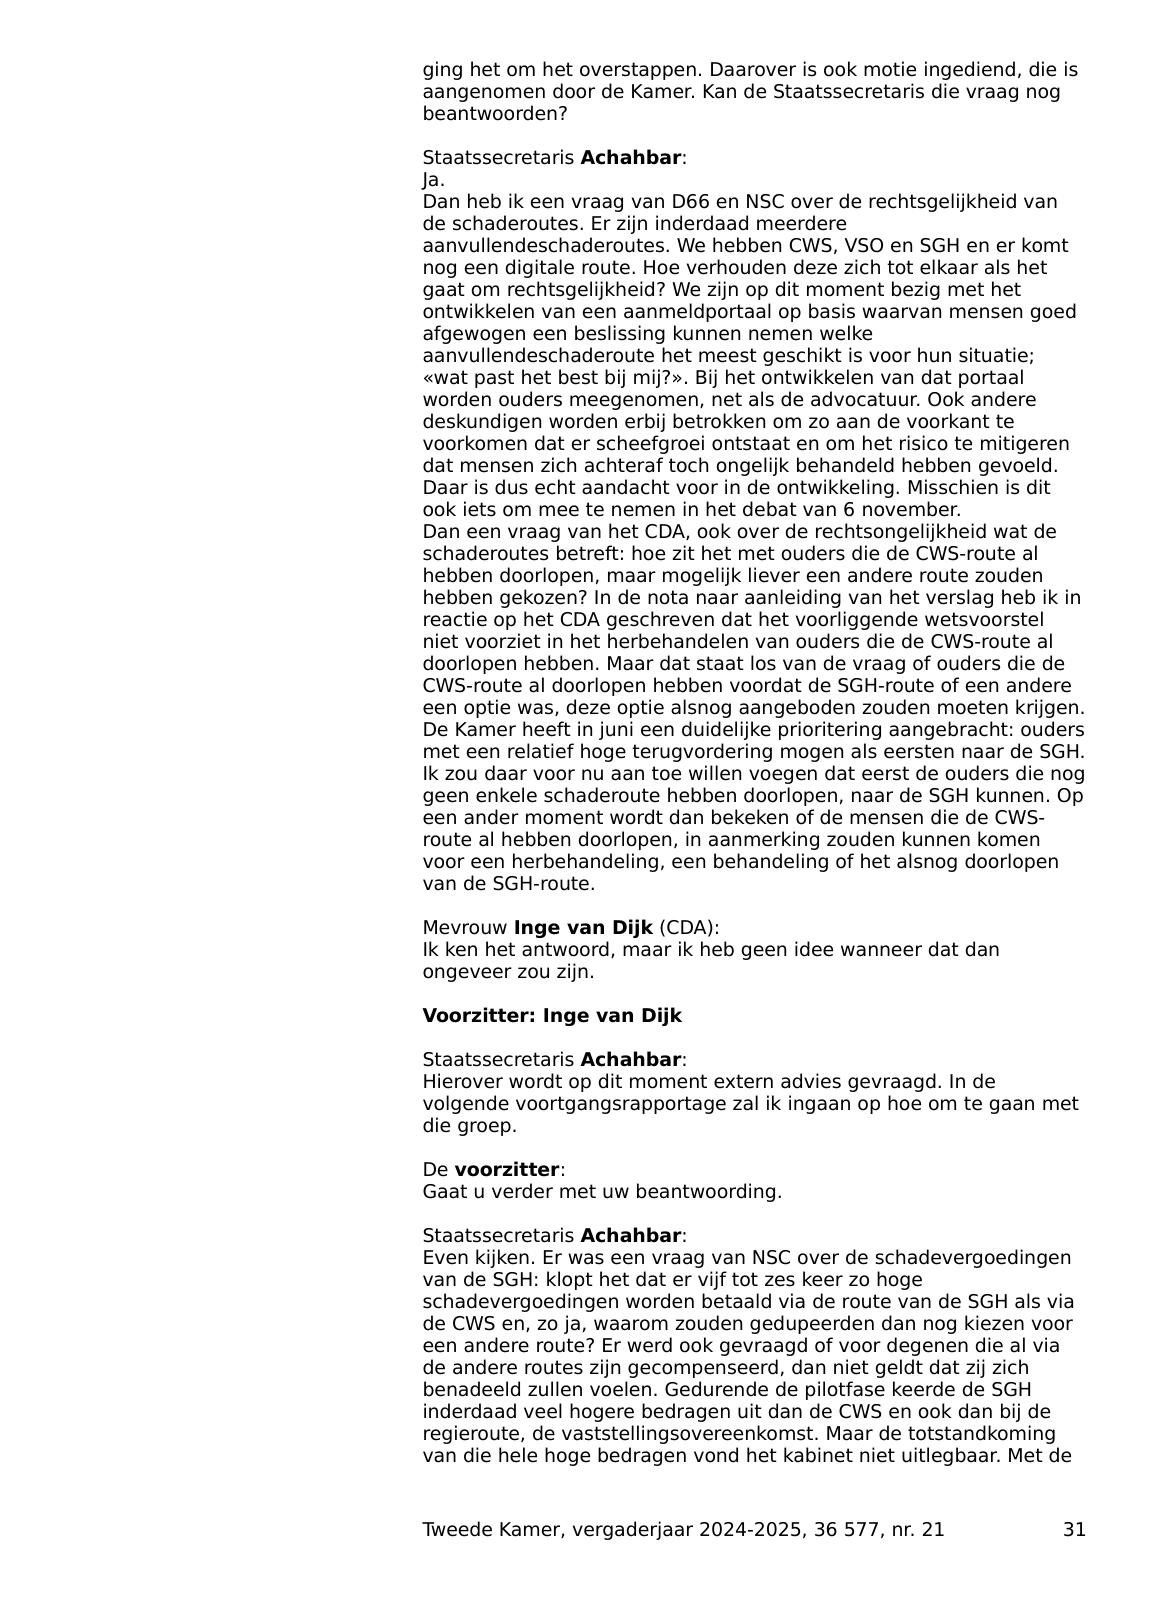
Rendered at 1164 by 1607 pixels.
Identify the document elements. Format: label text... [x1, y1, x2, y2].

text Ik ken het antwoord, maar ik heb geen idee wanneer dat dan ongeveer zou zijn. [422, 939, 1087, 983]
text Mevrouw Inge van Dijk (CDA): [422, 917, 1087, 939]
text Dan heb ik een vraag van D66 en NSC over de rechtsgelijkheid van de schaderoutes. Er zijn inderdaad meerdere aanvullendeschaderoutes. We hebben CWS, VSO en SGH en er komt nog een digitale route. Hoe verhouden deze zich tot elkaar als het gaat om rechtsgelijkheid? We zijn op dit moment bezig met het ontwikkelen van een aanmeldportaal op basis waarvan mensen goed afgewogen een beslissing kunnen nemen welke aanvullendeschaderoute het meest geschikt is voor hun situatie; «wat past het best bij mij?». Bij het ontwikkelen van dat portaal worden ouders meegenomen, net als de advocatuur. Ook andere deskundigen worden erbij betrokken om zo aan de voorkant te voorkomen dat er scheefgroei ontstaat en om het risico te mitigeren dat mensen zich achteraf toch ongelijk behandeld hebben gevoeld. Daar is dus echt aandacht voor in de ontwikkeling. Misschien is dit ook iets om mee te nemen in het debat van 6 november. [422, 191, 1087, 521]
text ging het om het overstappen. Daarover is ook motie ingediend, die is aangenomen door de Kamer. Kan de Staatssecretaris die vraag nog beantwoorden? [422, 59, 1087, 125]
text Staatssecretaris Achahbar: [422, 1225, 1087, 1247]
text Staatssecretaris Achahbar: [422, 147, 1087, 169]
text Staatssecretaris Achahbar: [422, 1049, 1087, 1071]
subtitle Voorzitter: Inge van Dijk [422, 1005, 1087, 1027]
text Dan een vraag van het CDA, ook over de rechtsongelijkheid wat de schaderoutes betreft: hoe zit het met ouders die de CWS-route al hebben doorlopen, maar mogelijk liever een andere route zouden hebben gekozen? In de nota naar aanleiding van het verslag heb ik in reactie op het CDA geschreven dat het voorliggende wetsvoorstel niet voorziet in het herbehandelen van ouders die de CWS-route al doorlopen hebben. Maar dat staat los van de vraag of ouders die de CWS-route al doorlopen hebben voordat de SGH-route of een andere een optie was, deze optie alsnog aangeboden zouden moeten krijgen. De Kamer heeft in juni een duidelijke prioritering aangebracht: ouders met een relatief hoge terugvordering mogen als eersten naar de SGH. Ik zou daar voor nu aan toe willen voegen dat eerst de ouders die nog geen enkele schaderoute hebben doorlopen, naar de SGH kunnen. Op een ander moment wordt dan bekeken of de mensen die de CWS-route al hebben doorlopen, in aanmerking zouden kunnen komen voor een herbehandeling, een behandeling of het alsnog doorlopen van de SGH-route. [422, 521, 1087, 894]
text Even kijken. Er was een vraag van NSC over de schadevergoedingen van de SGH: klopt het dat er vijf tot zes keer zo hoge schadevergoedingen worden betaald via de route van de SGH als via de CWS en, zo ja, waarom zouden gedupeerden dan nog kiezen voor een andere route? Er werd ook gevraagd of voor degenen die al via de andere routes zijn gecompenseerd, dan niet geldt dat zij zich benadeeld zullen voelen. Gedurende de pilotfase keerde de SGH inderdaad veel hogere bedragen uit dan de CWS en ook dan bij de regieroute, de vaststellingsovereenkomst. Maar de totstandkoming van die hele hoge bedragen vond het kabinet niet uitlegbaar. Met de [422, 1247, 1087, 1467]
text Hierover wordt op dit moment extern advies gevraagd. In de volgende voortgangsrapportage zal ik ingaan op hoe om te gaan met die groep. [422, 1071, 1087, 1137]
text Gaat u verder met uw beantwoording. [422, 1181, 1087, 1203]
text Ja. [422, 169, 1087, 191]
text De voorzitter: [422, 1159, 1087, 1181]
